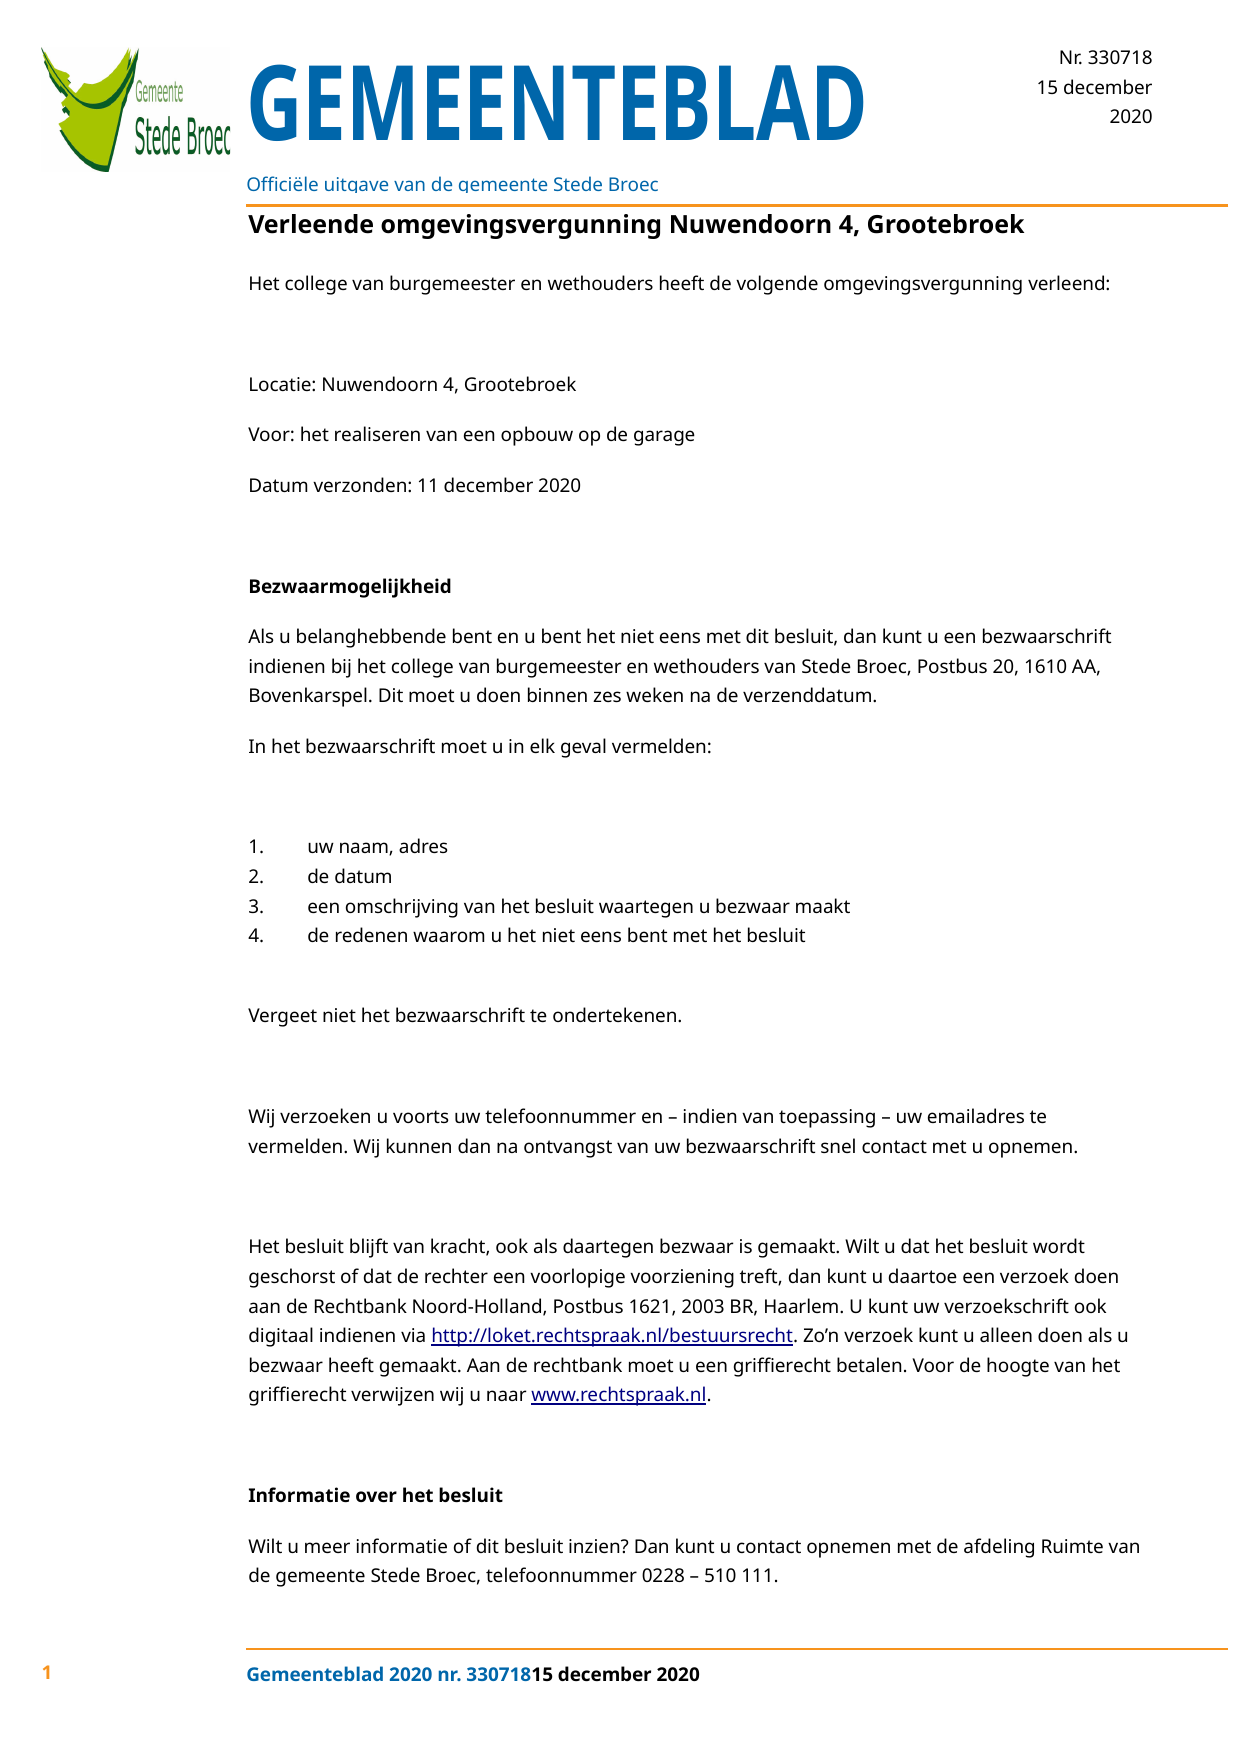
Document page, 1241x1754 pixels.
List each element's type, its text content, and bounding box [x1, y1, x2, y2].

text Bezwaarmogelijkheid [248, 573, 1152, 598]
text Verleende omgevingsvergunning Nuwendoorn 4, Grootebroek [248, 207, 1152, 241]
picture [41, 47, 231, 172]
list een omschrijving van het besluit waartegen u bezwaar maakt [248, 893, 1152, 918]
text Het college van burgemeester en wethouders heeft de volgende omgevingsvergunning verleend: [248, 270, 1152, 296]
text Wilt u meer informatie of dit besluit inzien? Dan kunt u contact opnemen met de afdeling Ruimte van de gemeente Stede Broec, telefoonnummer 0228 – 510 111. [248, 1533, 1152, 1588]
text Het besluit blijft van kracht, ook als daartegen bezwaar is gemaakt. Wilt u dat het besluit wordt geschorst of dat de rechter een voorlopige voorziening treft, dan kunt u daartoe een verzoek doen aan de Rechtbank Noord-Holland, Postbus 1621, 2003 BR, Haarlem. U kunt uw verzoekschrift ook digitaal indienen via http://loket.rechtspraak.nl/bestuursrecht. Zo’n verzoek kunt u alleen doen als u bezwaar heeft gemaakt. Aan de rechtbank moet u een griffierecht betalen. Voor de hoogte van het griffierecht verwijzen wij u naar www.rechtspraak.nl. [248, 1234, 1152, 1407]
list uw naam, adres [248, 834, 1152, 859]
text In het bezwaarschrift moet u in elk geval vermelden: [248, 733, 1152, 758]
text Locatie: Nuwendoorn 4, Grootebroek [248, 371, 1152, 397]
text Datum verzonden: 11 december 2020 [248, 472, 1152, 498]
text Informatie over het besluit [248, 1482, 1152, 1508]
list de datum [248, 863, 1152, 889]
list de redenen waarom u het niet eens bent met het besluit [248, 922, 1152, 948]
text Vergeet niet het bezwaarschrift te ondertekenen. [248, 1002, 1152, 1028]
text Als u belanghebbende bent en u bent het niet eens met dit besluit, dan kunt u een bezwaarschrift indienen bij het college van burgemeester en wethouders van Stede Broec, Postbus 20, 1610 AA, Bovenkarspel. Dit moet u doen binnen zes weken na de verzenddatum. [248, 623, 1152, 708]
text Voor: het realiseren van een opbouw op de garage [248, 422, 1152, 447]
text Wij verzoeken u voorts uw telefoonnummer en – indien van toepassing – uw emailadres te vermelden. Wij kunnen dan na ontvangst van uw bezwaarschrift snel contact met u opnemen. [248, 1103, 1152, 1158]
